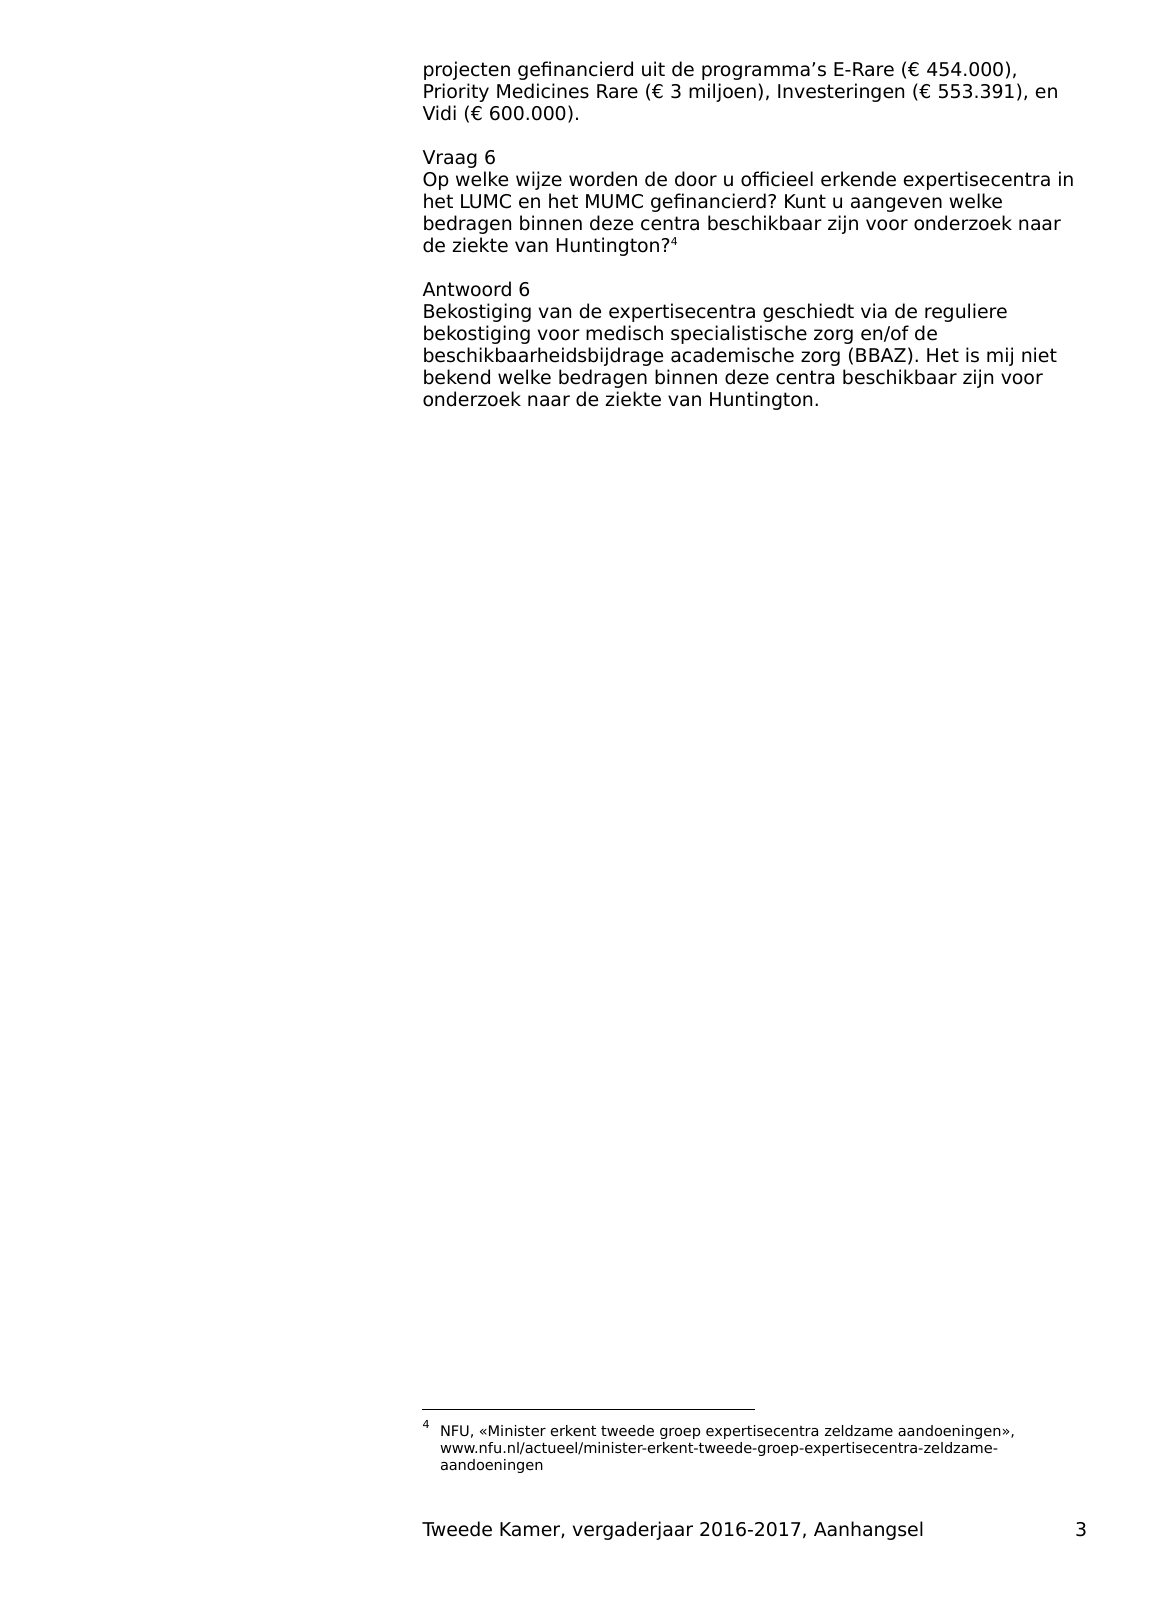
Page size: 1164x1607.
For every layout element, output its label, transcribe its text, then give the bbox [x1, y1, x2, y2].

text Op welke wijze worden de door u officieel erkende expertisecentra in het LUMC en het MUMC gefinancierd? Kunt u aangeven welke bedragen binnen deze centra beschikbaar zijn voor onderzoek naar de ziekte van Huntington? [422, 169, 1087, 257]
text NFU, «Minister erkent tweede groep expertisecentra zeldzame aandoeningen», www.nfu.nl/actueel/minister-erkent-tweede-groep-expertisecentra-zeldzame-aandoeningen [422, 1418, 1087, 1474]
text projecten gefinancierd uit de programma’s E-Rare (€ 454.000), Priority Medicines Rare (€ 3 miljoen), Investeringen (€ 553.391), en Vidi (€ 600.000). [422, 59, 1087, 125]
text Antwoord 6 [422, 279, 1087, 301]
text Vraag 6 [422, 147, 1087, 169]
text Bekostiging van de expertisecentra geschiedt via de reguliere bekostiging voor medisch specialistische zorg en/of de beschikbaarheidsbijdrage academische zorg (BBAZ). Het is mij niet bekend welke bedragen binnen deze centra beschikbaar zijn voor onderzoek naar de ziekte van Huntington. [422, 301, 1087, 411]
